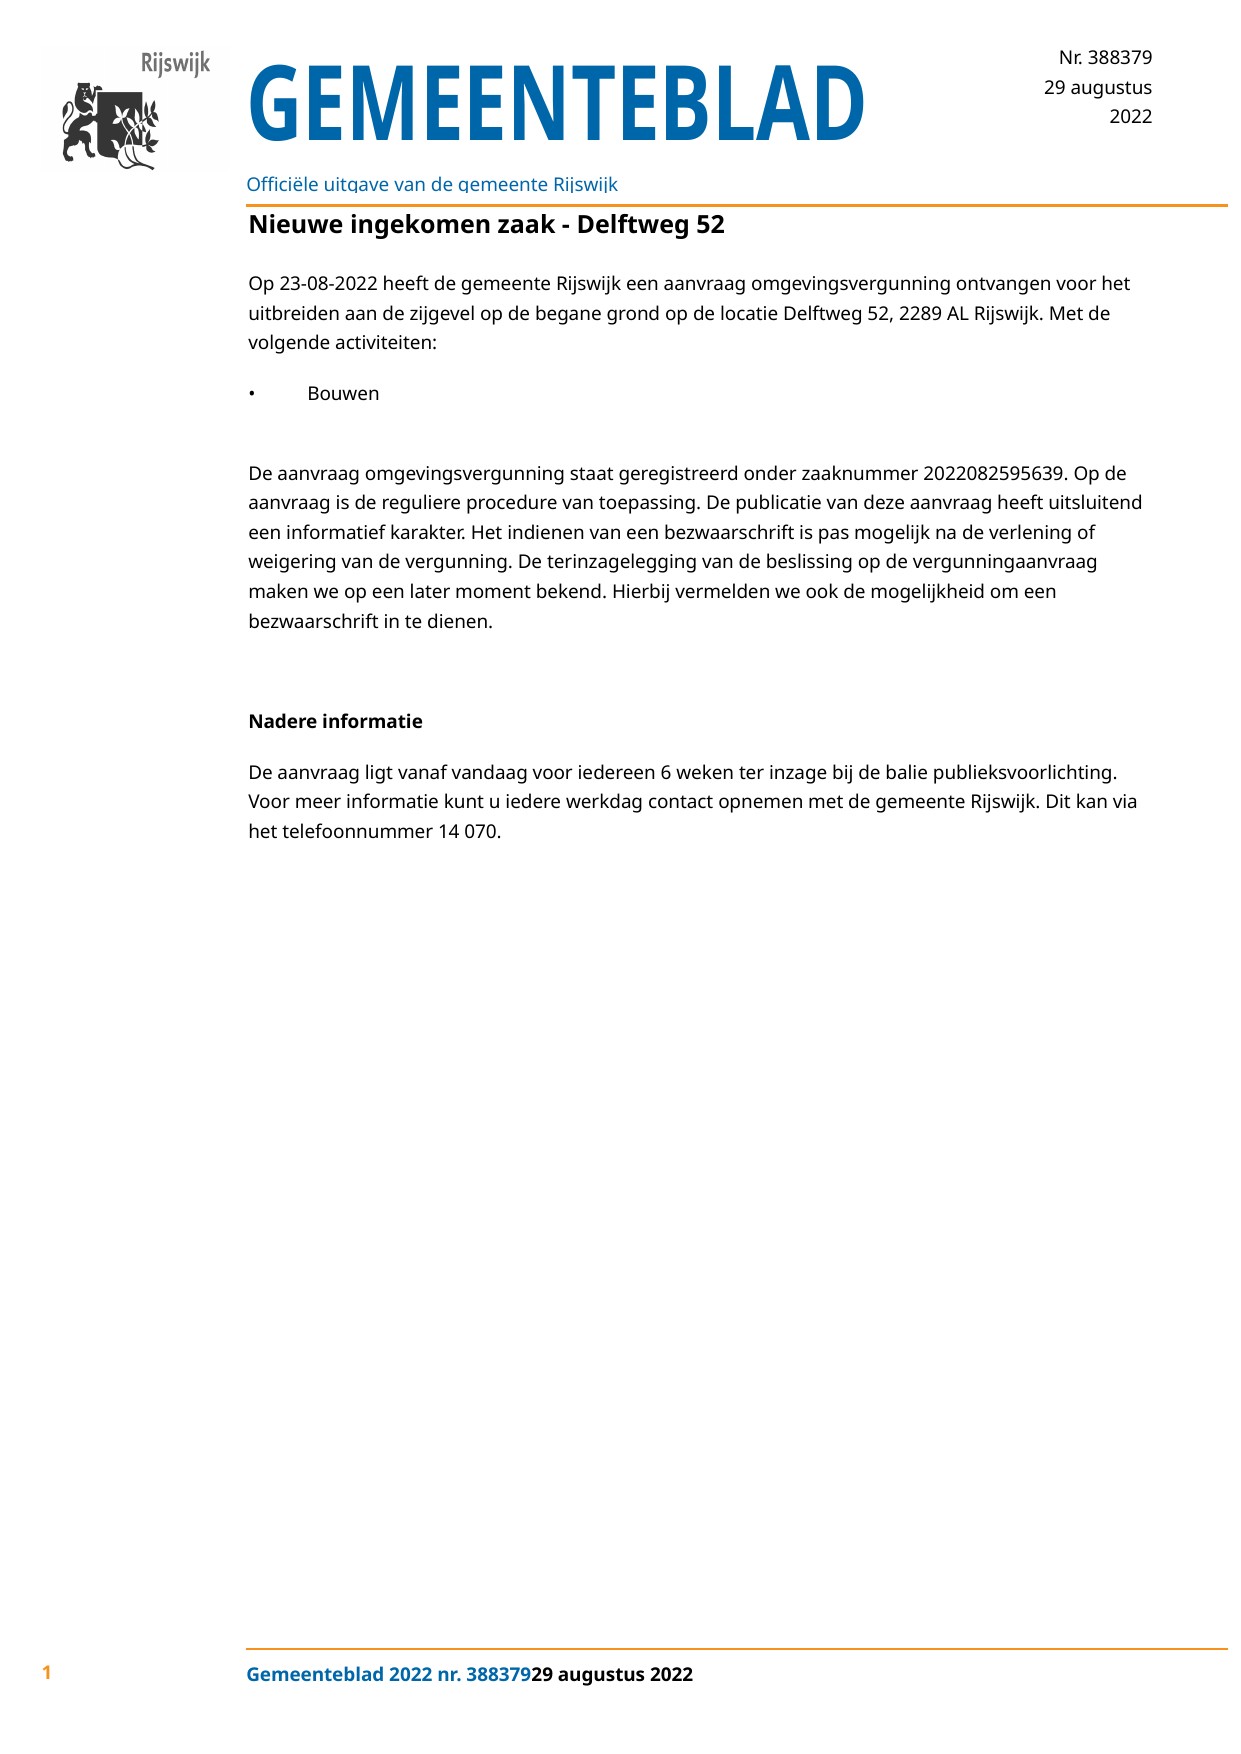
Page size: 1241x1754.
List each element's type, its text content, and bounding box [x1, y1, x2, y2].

text Nadere informatie [248, 709, 1152, 734]
text Op 23-08-2022 heeft de gemeente Rijswijk een aanvraag omgevingsvergunning ontvangen voor het uitbreiden aan de zijgevel op de begane grond op de locatie Delftweg 52, 2289 AL Rijswijk. Met de volgende activiteiten: [248, 270, 1152, 355]
list Bouwen [248, 380, 1152, 406]
text Nieuwe ingekomen zaak - Delftweg 52 [248, 207, 1152, 241]
text De aanvraag omgevingsvergunning staat geregistreerd onder zaaknummer 2022082595639. Op de aanvraag is de reguliere procedure van toepassing. De publicatie van deze aanvraag heeft uitsluitend een informatief karakter. Het indienen van een bezwaarschrift is pas mogelijk na de verlening of weigering van de vergunning. De terinzagelegging van de beslissing op de vergunningaanvraag maken we op een later moment bekend. Hierbij vermelden we ook de mogelijkheid om een bezwaarschrift in te dienen. [248, 460, 1152, 633]
picture [41, 47, 231, 172]
text De aanvraag ligt vanaf vandaag voor iedereen 6 weken ter inzage bij de balie publieksvoorlichting. Voor meer informatie kunt u iedere werkdag contact opnemen met de gemeente Rijswijk. Dit kan via het telefoonnummer 14 070. [248, 759, 1152, 844]
